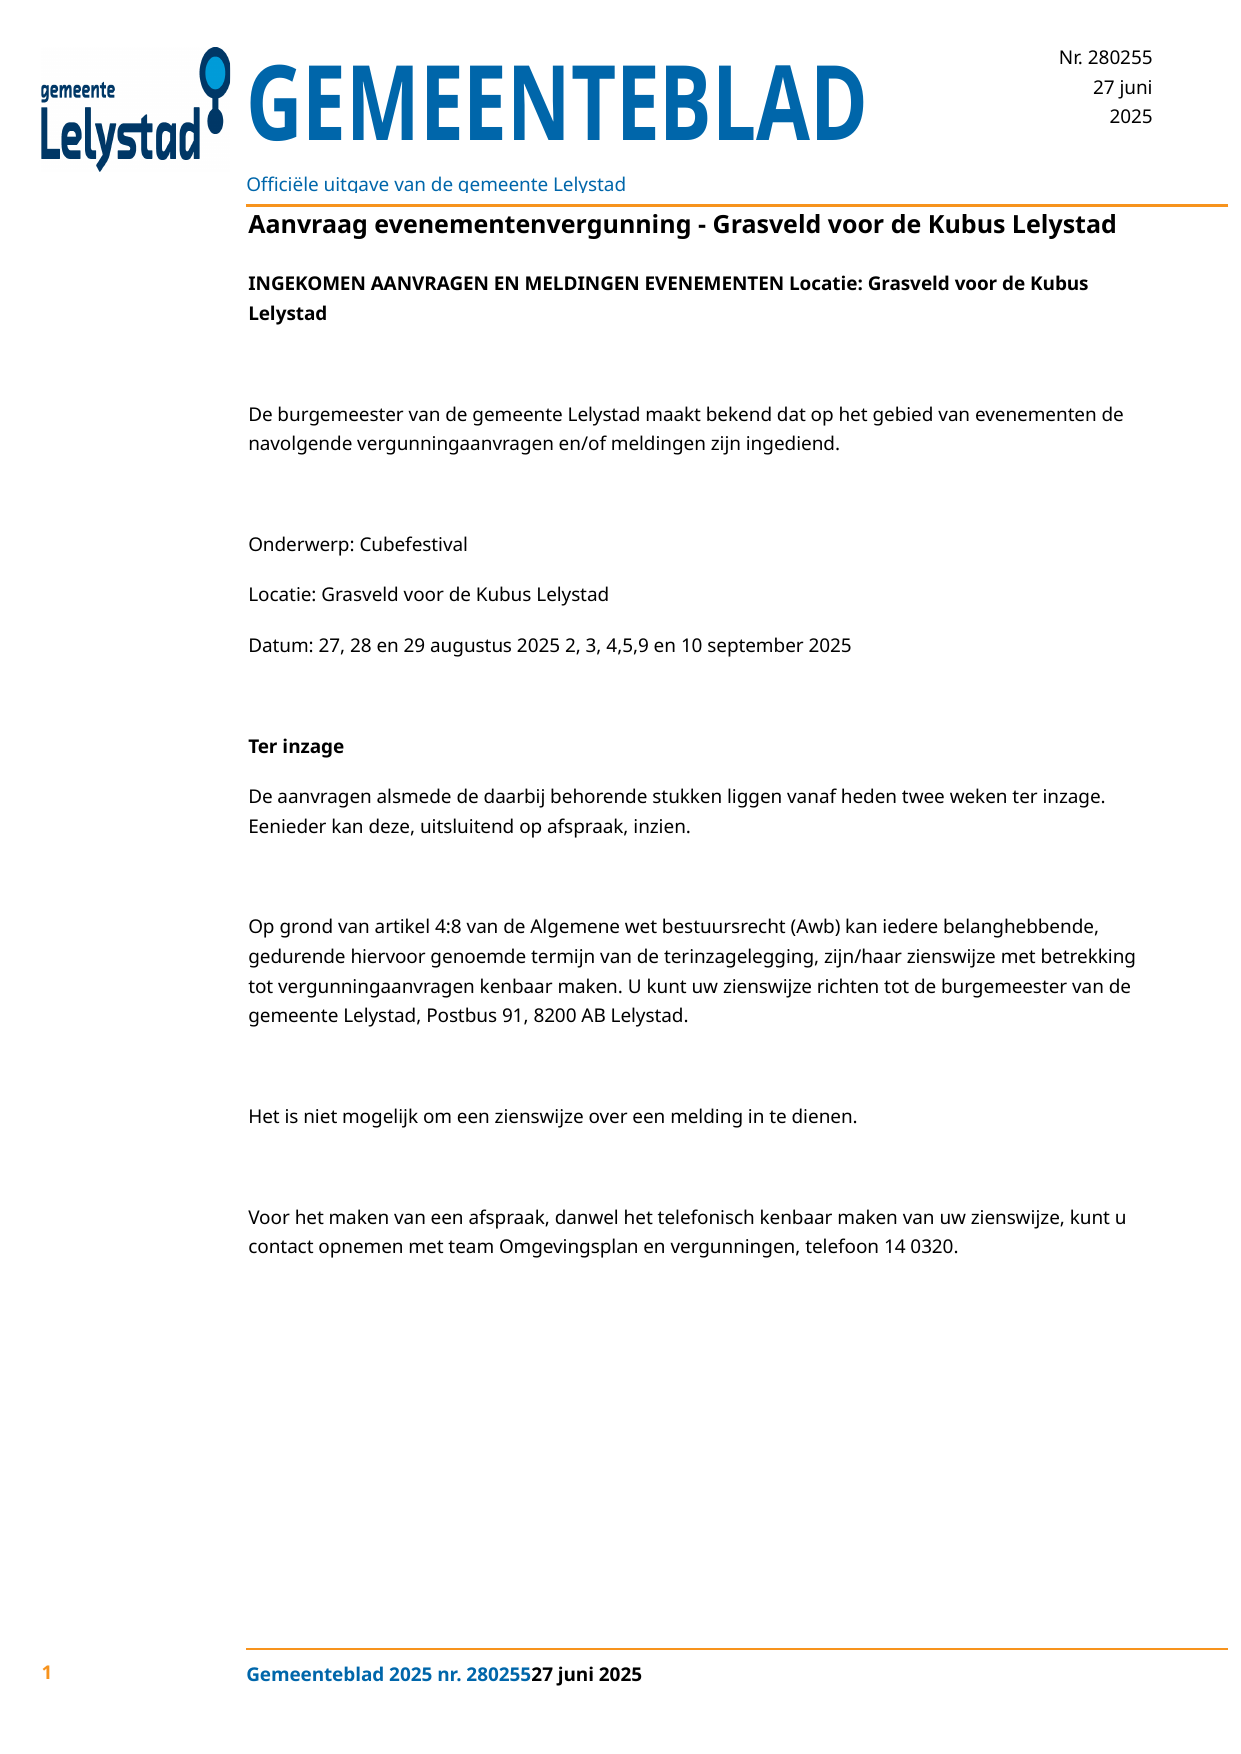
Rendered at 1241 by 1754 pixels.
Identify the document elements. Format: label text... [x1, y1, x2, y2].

text Ter inzage [248, 733, 1152, 758]
text De burgemeester van de gemeente Lelystad maakt bekend dat op het gebied van evenementen de navolgende vergunningaanvragen en/of meldingen zijn ingediend. [248, 401, 1152, 456]
text De aanvragen alsmede de daarbij behorende stukken liggen vanaf heden twee weken ter inzage. Eenieder kan deze, uitsluitend op afspraak, inzien. [248, 783, 1152, 838]
picture [41, 47, 231, 172]
text Locatie: Grasveld voor de Kubus Lelystad [248, 582, 1152, 607]
text Het is niet mogelijk om een zienswijze over een melding in te dienen. [248, 1103, 1152, 1129]
text Op grond van artikel 4:8 van de Algemene wet bestuursrecht (Awb) kan iedere belanghebbende, gedurende hiervoor genoemde termijn van de terinzagelegging, zijn/haar zienswijze met betrekking tot vergunningaanvragen kenbaar maken. U kunt uw zienswijze richten tot de burgemeester van de gemeente Lelystad, Postbus 91, 8200 AB Lelystad. [248, 914, 1152, 1028]
text INGEKOMEN AANVRAGEN EN MELDINGEN EVENEMENTEN Locatie: Grasveld voor de Kubus Lelystad [248, 270, 1152, 326]
text Aanvraag evenementenvergunning - Grasveld voor de Kubus Lelystad [248, 207, 1152, 241]
text Onderwerp: Cubefestival [248, 531, 1152, 557]
text Voor het maken van een afspraak, danwel het telefonisch kenbaar maken van uw zienswijze, kunt u contact opnemen met team Omgevingsplan en vergunningen, telefoon 14 0320. [248, 1204, 1152, 1259]
text Datum: 27, 28 en 29 augustus 2025 2, 3, 4,5,9 en 10 september 2025 [248, 632, 1152, 658]
